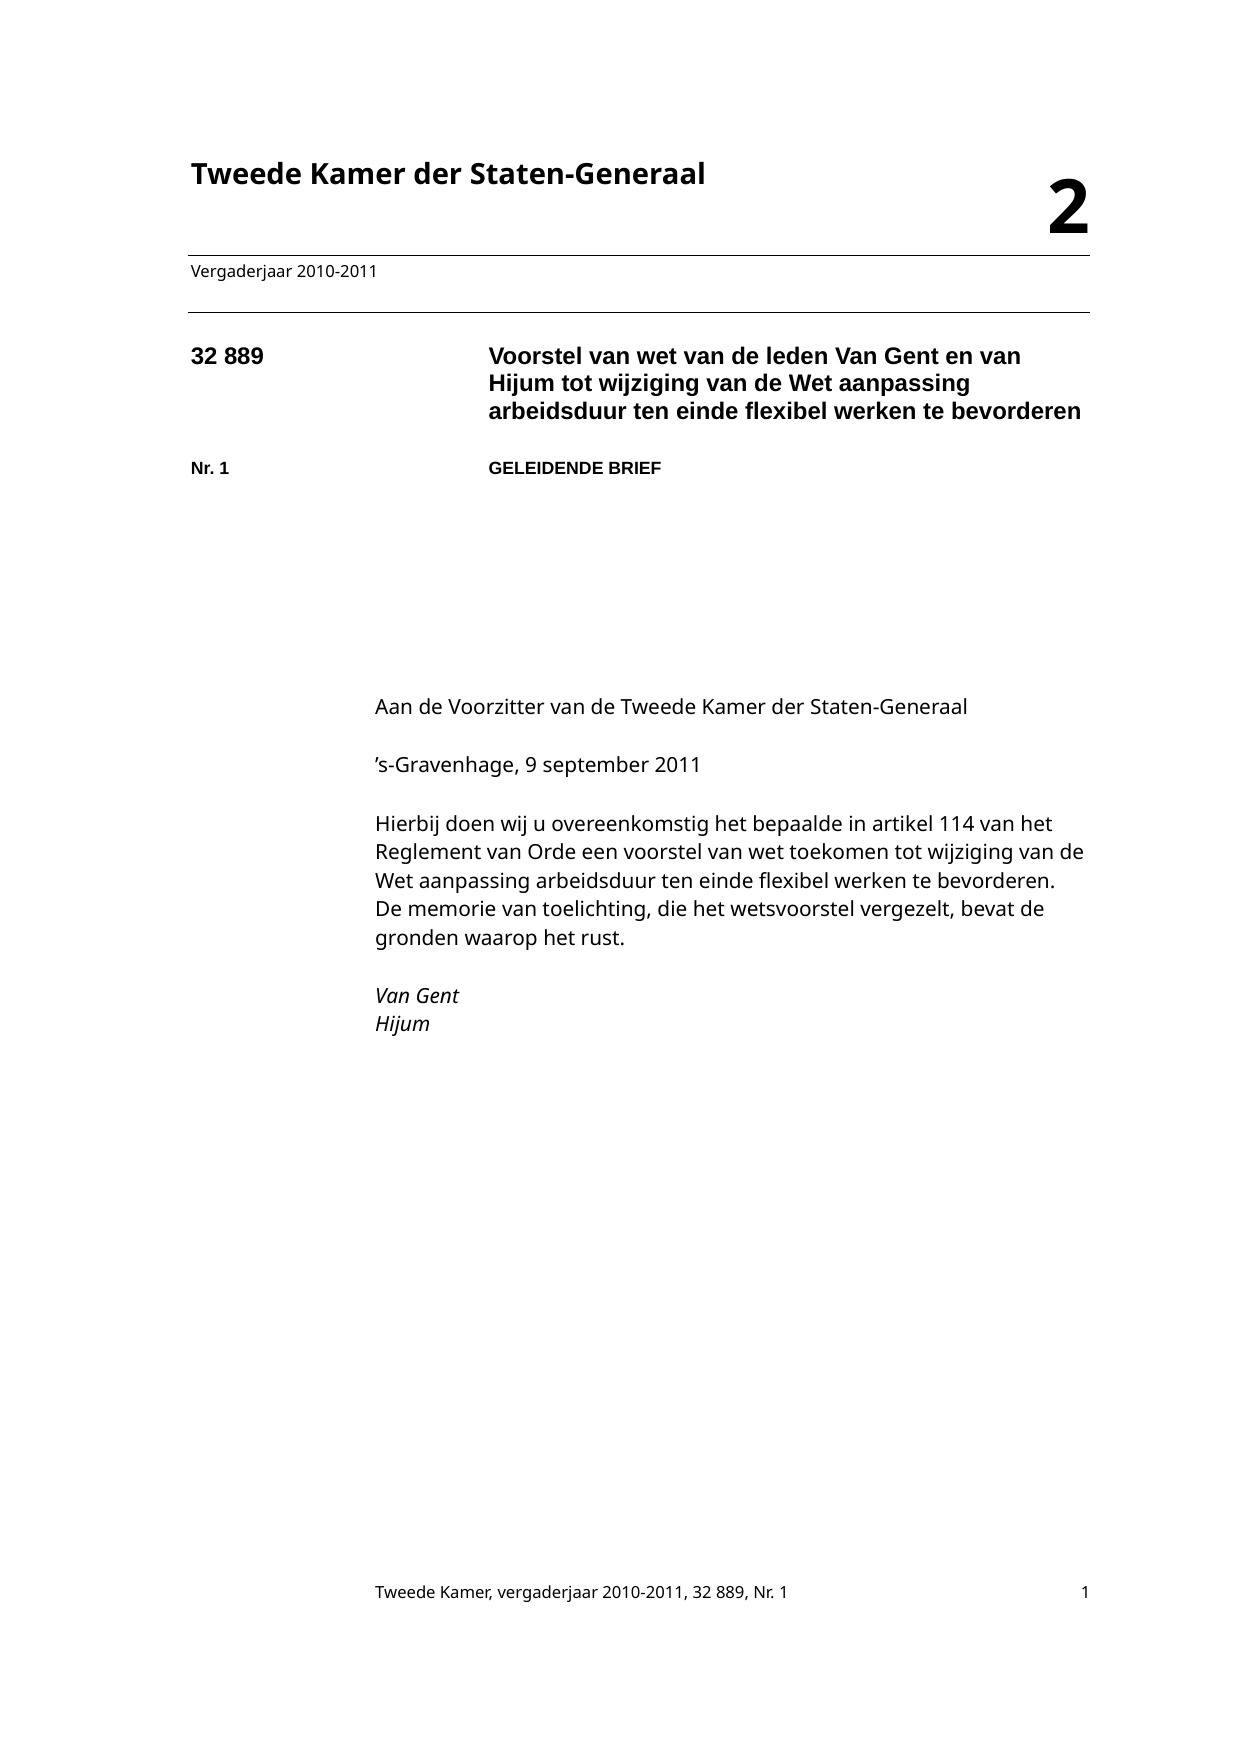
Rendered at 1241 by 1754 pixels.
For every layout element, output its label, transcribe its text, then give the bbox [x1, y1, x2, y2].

text Hierbij doen wij u overeenkomstig het bepaalde in artikel 114 van het Reglement van Orde een voorstel van wet toekomen tot wijziging van de Wet aanpassing arbeidsduur ten einde flexibel werken te bevorderen. [375, 809, 1090, 894]
text Van Gent [375, 981, 1090, 1009]
table_header Tweede Kamer der Staten-Generaal [188, 150, 909, 255]
text De memorie van toelichting, die het wetsvoorstel vergezelt, bevat de gronden waarop het rust. [375, 894, 1090, 951]
table_cell Vergaderjaar 2010-2011 [188, 256, 485, 312]
table_cell Nr. 1 [188, 455, 485, 573]
table_cell GELEIDENDE BRIEF [485, 455, 1090, 573]
table_cell [485, 256, 1090, 312]
text ’s-Gravenhage, 9 september 2011 [375, 751, 1090, 779]
table_cell [188, 313, 485, 339]
table_header 2 [910, 150, 1090, 255]
table_cell Voorstel van wet van de leden Van Gent en van Hijum tot wijziging van de Wet aanpassing arbeidsduur ten einde flexibel werken te bevorderen [485, 339, 1090, 454]
text Aan de Voorzitter van de Tweede Kamer der Staten-Generaal [375, 692, 1090, 721]
table_cell 32 889 [188, 339, 485, 454]
table_cell [485, 313, 1090, 339]
text Hijum [375, 1009, 1090, 1038]
